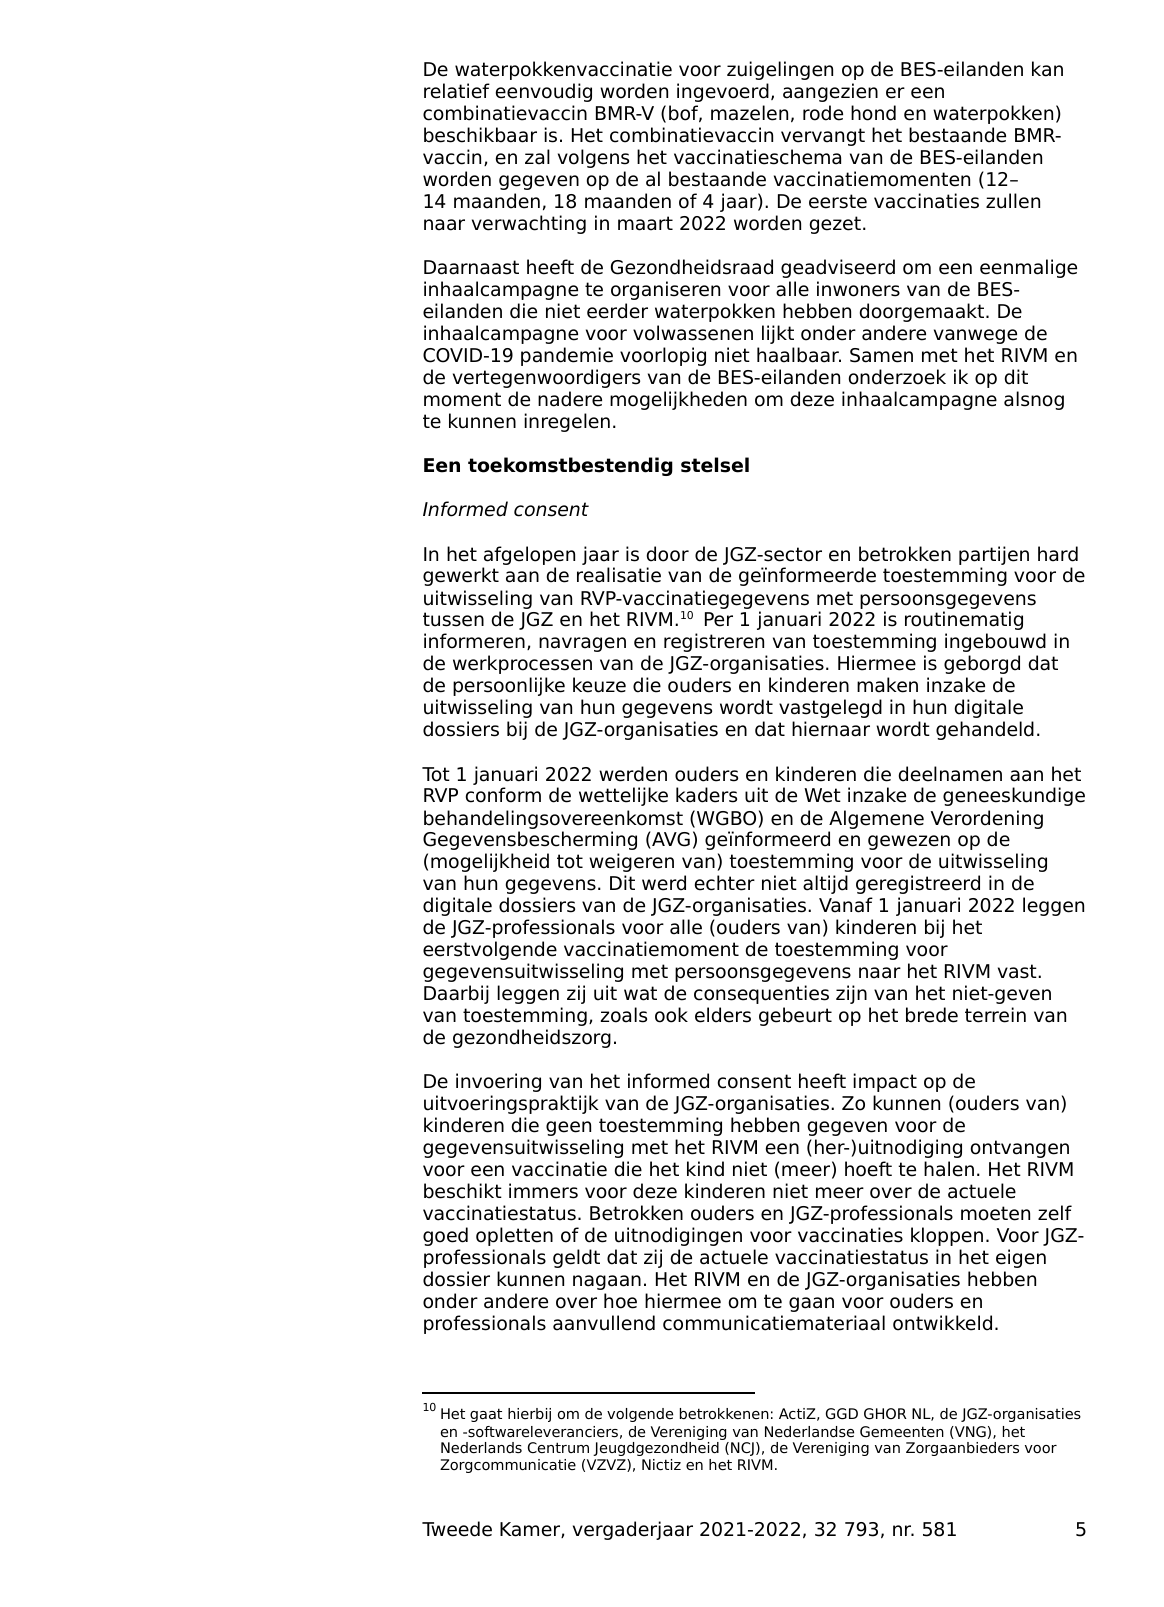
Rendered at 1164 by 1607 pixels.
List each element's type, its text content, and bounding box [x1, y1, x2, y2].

subtitle Een toekomstbestendig stelsel [422, 455, 1087, 477]
subtitle Informed consent [422, 499, 1087, 521]
text De waterpokkenvaccinatie voor zuigelingen op de BES-eilanden kan relatief eenvoudig worden ingevoerd, aangezien er een combinatievaccin BMR-V (bof, mazelen, rode hond en waterpokken) beschikbaar is. Het combinatievaccin vervangt het bestaande BMR-vaccin, en zal volgens het vaccinatieschema van de BES-eilanden worden gegeven op de al bestaande vaccinatiemomenten (12–14 maanden, 18 maanden of 4 jaar). De eerste vaccinaties zullen naar verwachting in maart 2022 worden gezet. [422, 59, 1087, 235]
text Daarnaast heeft de Gezondheidsraad geadviseerd om een eenmalige inhaalcampagne te organiseren voor alle inwoners van de BES-eilanden die niet eerder waterpokken hebben doorgemaakt. De inhaalcampagne voor volwassenen lijkt onder andere vanwege de COVID-19 pandemie voorlopig niet haalbaar. Samen met het RIVM en de vertegenwoordigers van de BES-eilanden onderzoek ik op dit moment de nadere mogelijkheden om deze inhaalcampagne alsnog te kunnen inregelen. [422, 257, 1087, 433]
text Tot 1 januari 2022 werden ouders en kinderen die deelnamen aan het RVP conform de wettelijke kaders uit de Wet inzake de geneeskundige behandelingsovereenkomst (WGBO) en de Algemene Verordening Gegevensbescherming (AVG) geïnformeerd en gewezen op de (mogelijkheid tot weigeren van) toestemming voor de uitwisseling van hun gegevens. Dit werd echter niet altijd geregistreerd in de digitale dossiers van de JGZ-organisaties. Vanaf 1 januari 2022 leggen de JGZ-professionals voor alle (ouders van) kinderen bij het eerstvolgende vaccinatiemoment de toestemming voor gegevensuitwisseling met persoonsgegevens naar het RIVM vast. Daarbij leggen zij uit wat de consequenties zijn van het niet-geven van toestemming, zoals ook elders gebeurt op het brede terrein van de gezondheidszorg. [422, 763, 1087, 1049]
text De invoering van het informed consent heeft impact op de uitvoeringspraktijk van de JGZ-organisaties. Zo kunnen (ouders van) kinderen die geen toestemming hebben gegeven voor de gegevensuitwisseling met het RIVM een (her-)uitnodiging ontvangen voor een vaccinatie die het kind niet (meer) hoeft te halen. Het RIVM beschikt immers voor deze kinderen niet meer over de actuele vaccinatiestatus. Betrokken ouders en JGZ-professionals moeten zelf goed opletten of de uitnodigingen voor vaccinaties kloppen. Voor JGZ-professionals geldt dat zij de actuele vaccinatiestatus in het eigen dossier kunnen nagaan. Het RIVM en de JGZ-organisaties hebben onder andere over hoe hiermee om te gaan voor ouders en professionals aanvullend communicatiemateriaal ontwikkeld. [422, 1071, 1087, 1335]
text In het afgelopen jaar is door de JGZ-sector en betrokken partijen hard gewerkt aan de realisatie van de geïnformeerde toestemming voor de uitwisseling van RVP-vaccinatiegegevens met persoonsgegevens tussen de JGZ en het RIVM. Per 1 januari 2022 is routinematig informeren, navragen en registreren van toestemming ingebouwd in de werkprocessen van de JGZ-organisaties. Hiermee is geborgd dat de persoonlijke keuze die ouders en kinderen maken inzake de uitwisseling van hun gegevens wordt vastgelegd in hun digitale dossiers bij de JGZ-organisaties en dat hiernaar wordt gehandeld. [422, 543, 1087, 741]
text Het gaat hierbij om de volgende betrokkenen: ActiZ, GGD GHOR NL, de JGZ-organisaties en -softwareleveranciers, de Vereniging van Nederlandse Gemeenten (VNG), het Nederlands Centrum Jeugdgezondheid (NCJ), de Vereniging van Zorgaanbieders voor Zorgcommunicatie (VZVZ), Nictiz en het RIVM. [422, 1402, 1087, 1474]
